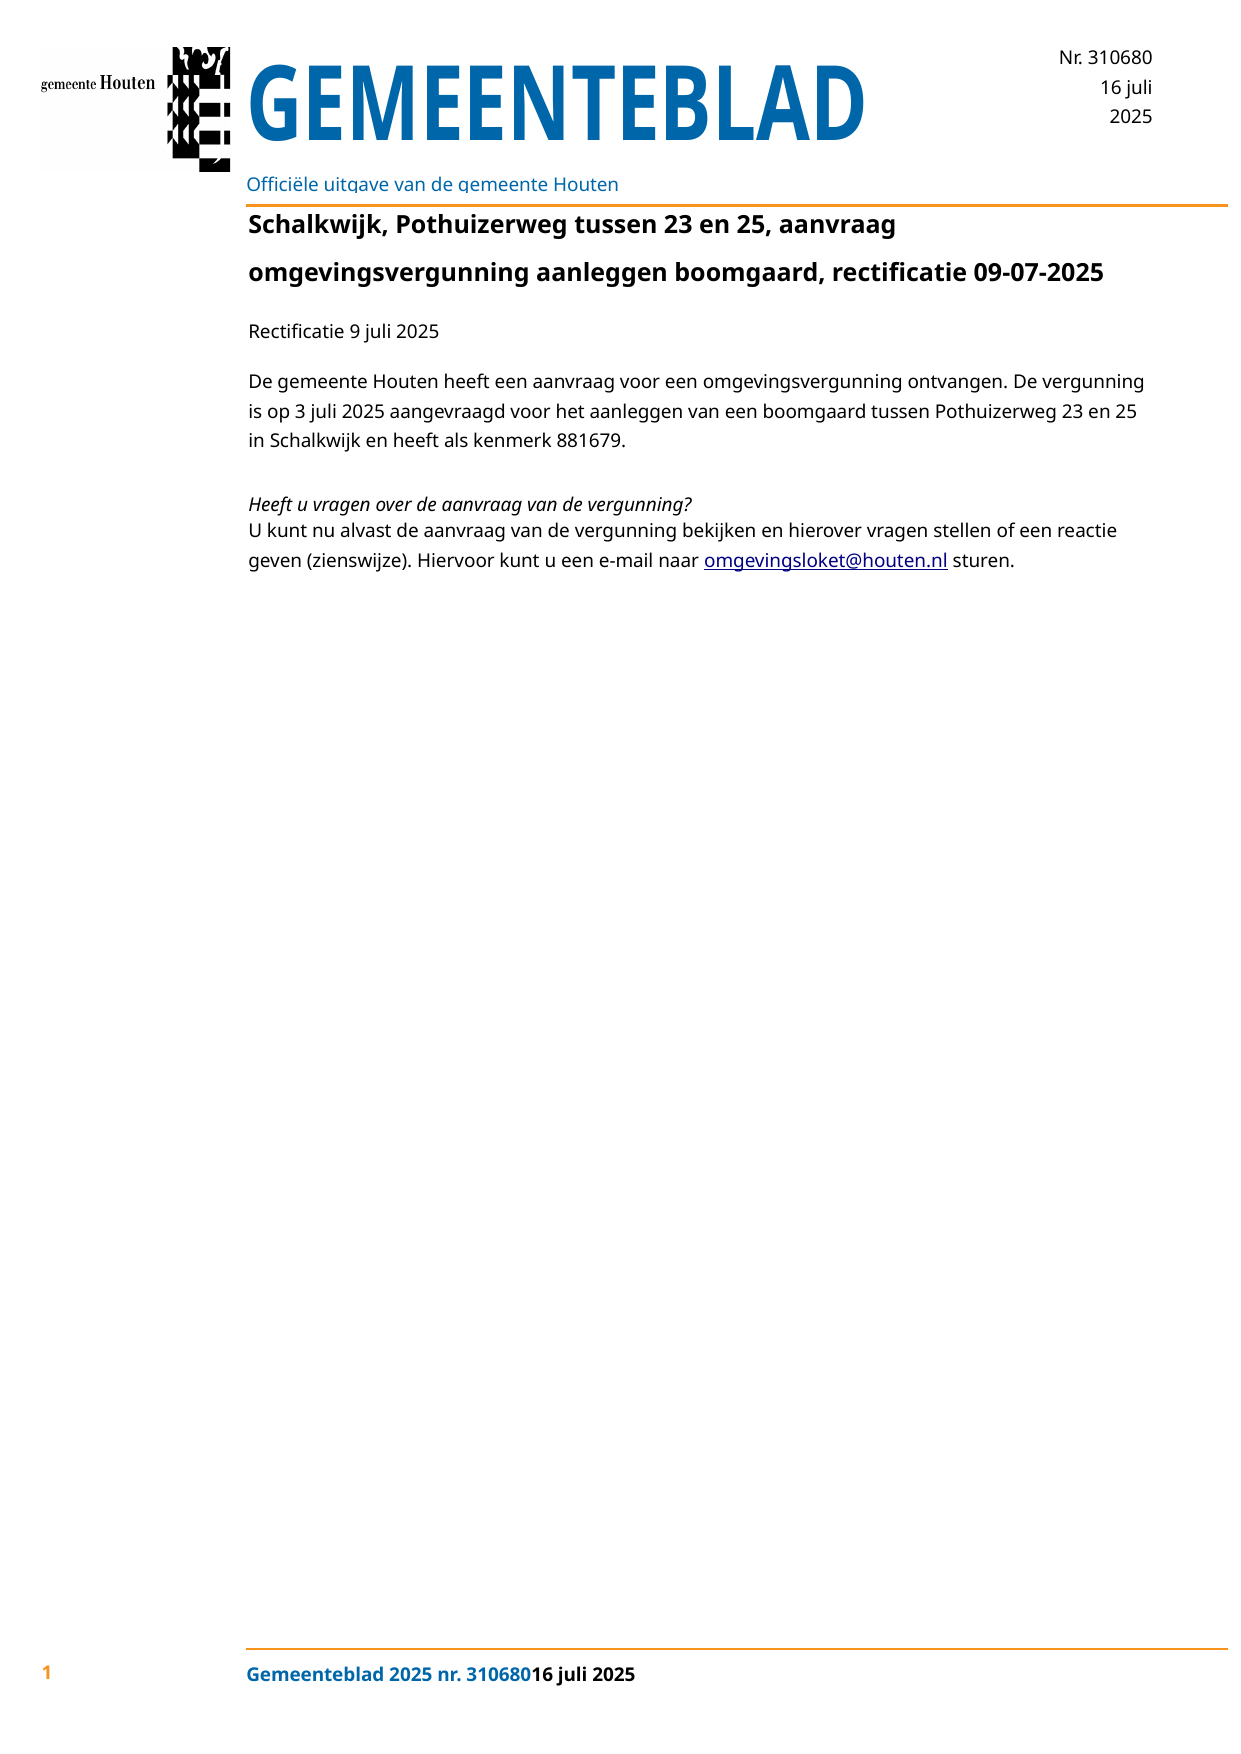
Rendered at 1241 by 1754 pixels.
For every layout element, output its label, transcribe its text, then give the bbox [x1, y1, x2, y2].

text Schalkwijk, Pothuizerweg tussen 23 en 25, aanvraag omgevingsvergunning aanleggen boomgaard, rectificatie 09-07-2025 [248, 207, 1152, 288]
picture [41, 47, 231, 172]
text U kunt nu alvast de aanvraag van de vergunning bekijken en hierover vragen stellen of een reactie geven (zienswijze). Hiervoor kunt u een e-mail naar omgevingsloket@houten.nl sturen. [248, 517, 1152, 572]
text De gemeente Houten heeft een aanvraag voor een omgevingsvergunning ontvangen. De vergunning is op 3 juli 2025 aangevraagd voor het aanleggen van een boomgaard tussen Pothuizerweg 23 en 25 in Schalkwijk en heeft als kenmerk 881679. [248, 368, 1152, 453]
text Rectificatie 9 juli 2025 [248, 318, 1152, 344]
text Heeft u vragen over de aanvraag van de vergunning? [248, 491, 1152, 517]
